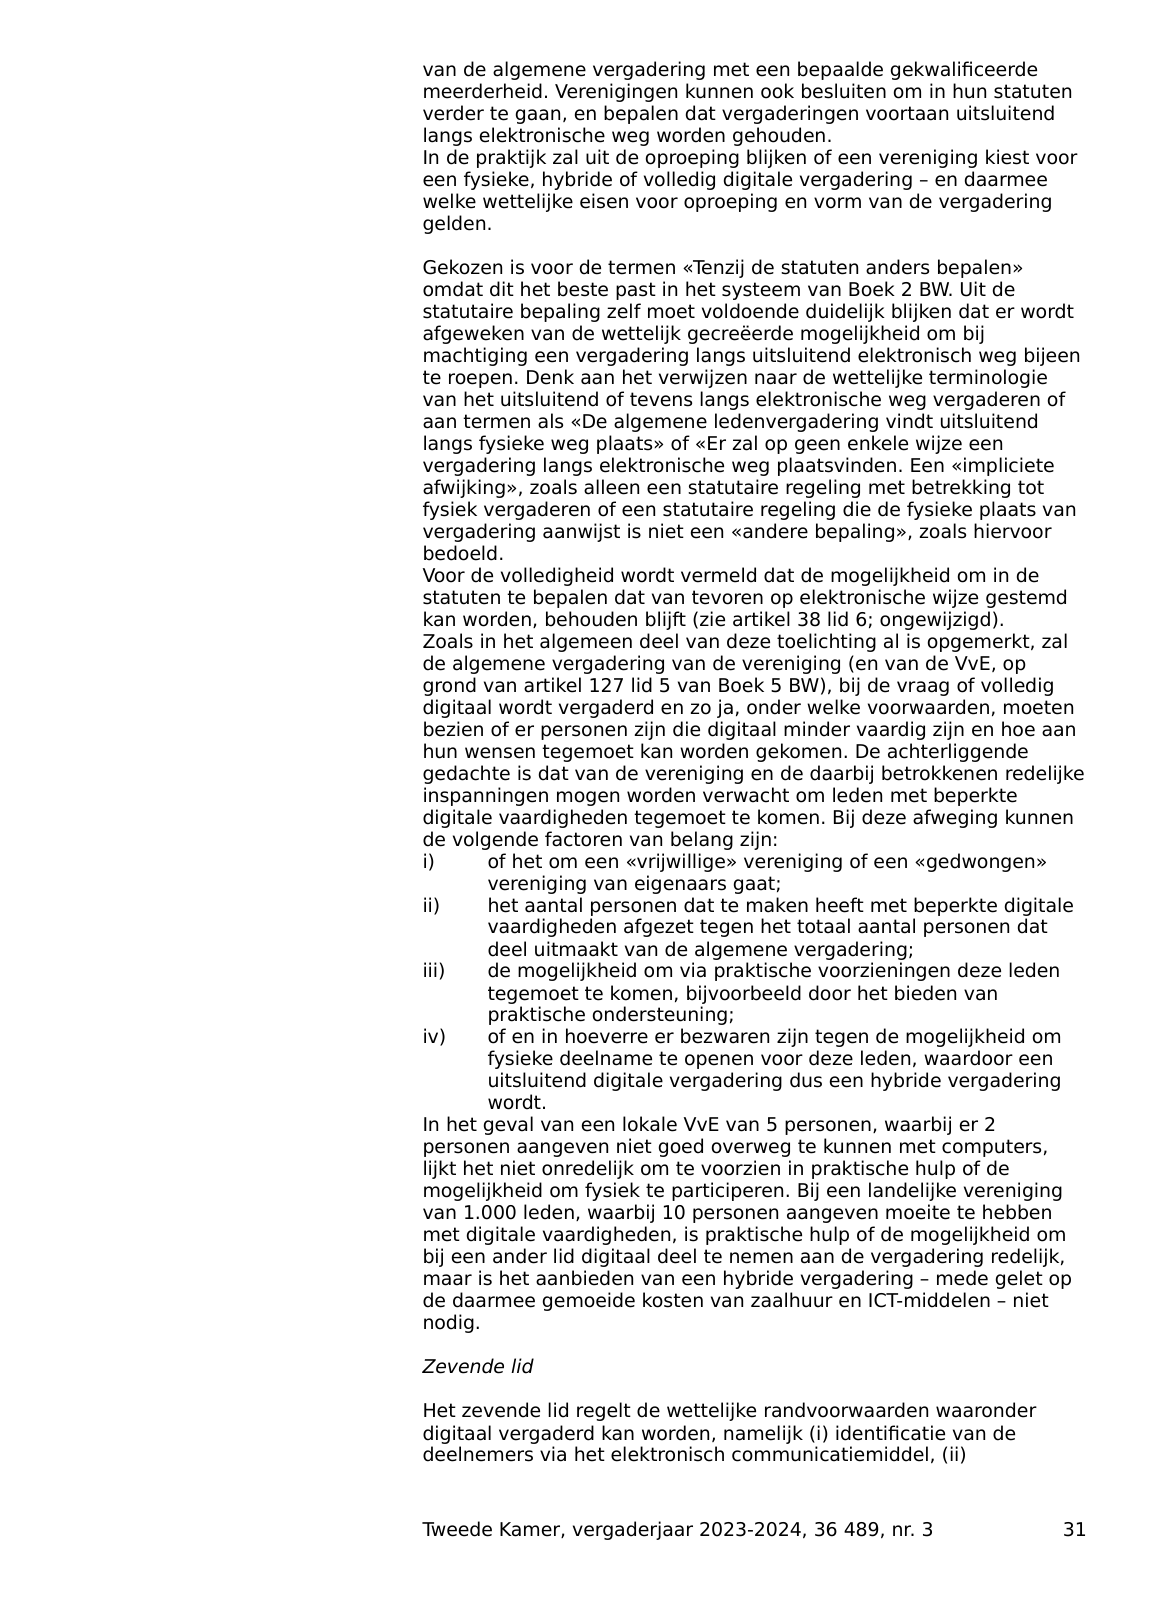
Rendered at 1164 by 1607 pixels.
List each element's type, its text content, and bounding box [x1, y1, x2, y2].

text Gekozen is voor de termen «Tenzij de statuten anders bepalen» omdat dit het beste past in het systeem van Boek 2 BW. Uit de statutaire bepaling zelf moet voldoende duidelijk blijken dat er wordt afgeweken van de wettelijk gecreëerde mogelijkheid om bij machtiging een vergadering langs uitsluitend elektronisch weg bijeen te roepen. Denk aan het verwijzen naar de wettelijke terminologie van het uitsluitend of tevens langs elektronische weg vergaderen of aan termen als «De algemene ledenvergadering vindt uitsluitend langs fysieke weg plaats» of «Er zal op geen enkele wijze een vergadering langs elektronische weg plaatsvinden. Een «impliciete afwijking», zoals alleen een statutaire regeling met betrekking tot fysiek vergaderen of een statutaire regeling die de fysieke plaats van vergadering aanwijst is niet een «andere bepaling», zoals hiervoor bedoeld. [422, 257, 1087, 565]
text Het zevende lid regelt de wettelijke randvoorwaarden waaronder digitaal vergaderd kan worden, namelijk (i) identificatie van de deelnemers via het elektronisch communicatiemiddel, (ii) [422, 1400, 1087, 1466]
text iv) of en in hoeverre er bezwaren zijn tegen de mogelijkheid om fysieke deelname te openen voor deze leden, waardoor een uitsluitend digitale vergadering dus een hybride vergadering wordt. [422, 1026, 1087, 1114]
text In de praktijk zal uit de oproeping blijken of een vereniging kiest voor een fysieke, hybride of volledig digitale vergadering – en daarmee welke wettelijke eisen voor oproeping en vorm van de vergadering gelden. [422, 147, 1087, 235]
text ii) het aantal personen dat te maken heeft met beperkte digitale vaardigheden afgezet tegen het totaal aantal personen dat deel uitmaakt van de algemene vergadering; [422, 894, 1087, 960]
text Zoals in het algemeen deel van deze toelichting al is opgemerkt, zal de algemene vergadering van de vereniging (en van de VvE, op grond van artikel 127 lid 5 van Boek 5 BW), bij de vraag of volledig digitaal wordt vergaderd en zo ja, onder welke voorwaarden, moeten bezien of er personen zijn die digitaal minder vaardig zijn en hoe aan hun wensen tegemoet kan worden gekomen. De achterliggende gedachte is dat van de vereniging en de daarbij betrokkenen redelijke inspanningen mogen worden verwacht om leden met beperkte digitale vaardigheden tegemoet te komen. Bij deze afweging kunnen de volgende factoren van belang zijn: [422, 631, 1087, 851]
text iii) de mogelijkheid om via praktische voorzieningen deze leden tegemoet te komen, bijvoorbeeld door het bieden van praktische ondersteuning; [422, 960, 1087, 1026]
text Voor de volledigheid wordt vermeld dat de mogelijkheid om in de statuten te bepalen dat van tevoren op elektronische wijze gestemd kan worden, behouden blijft (zie artikel 38 lid 6; ongewijzigd). [422, 565, 1087, 631]
text i) of het om een «vrijwillige» vereniging of een «gedwongen» vereniging van eigenaars gaat; [422, 851, 1087, 894]
text In het geval van een lokale VvE van 5 personen, waarbij er 2 personen aangeven niet goed overweg te kunnen met computers, lijkt het niet onredelijk om te voorzien in praktische hulp of de mogelijkheid om fysiek te participeren. Bij een landelijke vereniging van 1.000 leden, waarbij 10 personen aangeven moeite te hebben met digitale vaardigheden, is praktische hulp of de mogelijkheid om bij een ander lid digitaal deel te nemen aan de vergadering redelijk, maar is het aanbieden van een hybride vergadering – mede gelet op de daarmee gemoeide kosten van zaalhuur en ICT-middelen – niet nodig. [422, 1114, 1087, 1334]
text van de algemene vergadering met een bepaalde gekwalificeerde meerderheid. Verenigingen kunnen ook besluiten om in hun statuten verder te gaan, en bepalen dat vergaderingen voortaan uitsluitend langs elektronische weg worden gehouden. [422, 59, 1087, 147]
subtitle Zevende lid [422, 1356, 1087, 1378]
